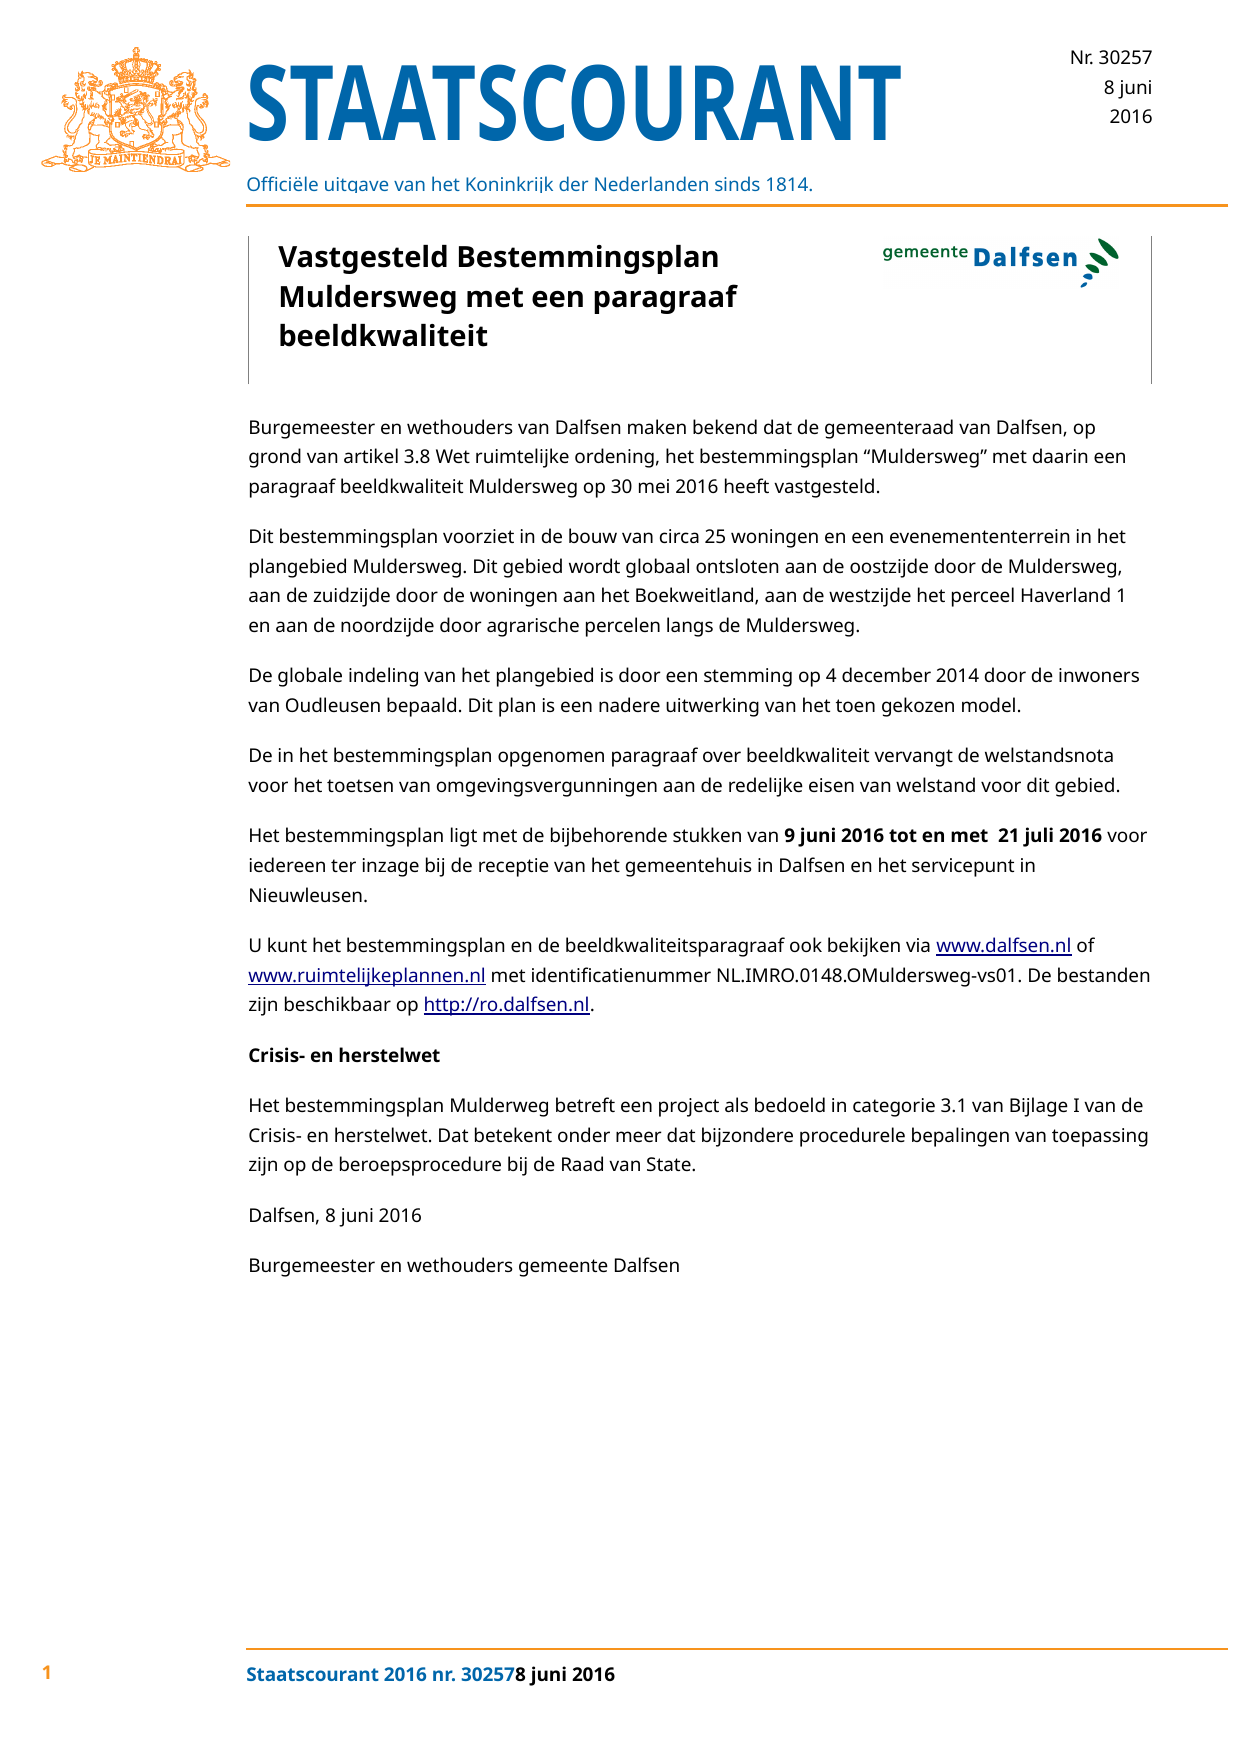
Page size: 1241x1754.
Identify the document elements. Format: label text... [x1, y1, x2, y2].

text Crisis- en herstelwet [248, 1042, 1152, 1068]
picture [882, 236, 1119, 289]
text De globale indeling van het plangebied is door een stemming op 4 december 2014 door de inwoners van Oudleusen bepaald. Dit plan is een nadere uitwerking van het toen gekozen model. [248, 663, 1152, 718]
text Het bestemmingsplan ligt met de bijbehorende stukken van 9 juni 2016 tot en met 21 juli 2016 voor iedereen ter inzage bij de receptie van het gemeentehuis in Dalfsen en het servicepunt in Nieuwleusen. [248, 823, 1152, 908]
text Het bestemmingsplan Mulderweg betreft een project als bedoeld in categorie 3.1 van Bijlage I van de Crisis- en herstelwet. Dat betekent onder meer dat bijzondere procedurele bepalingen van toepassing zijn op de beroepsprocedure bij de Raad van State. [248, 1092, 1152, 1177]
table_header [850, 236, 1151, 384]
text Dit bestemmingsplan voorziet in de bouw van circa 25 woningen en een evenemententerrein in het plangebied Muldersweg. Dit gebied wordt globaal ontsloten aan de oostzijde door de Muldersweg, aan de zuidzijde door de woningen aan het Boekweitland, aan de westzijde het perceel Haverland 1 en aan de noordzijde door agrarische percelen langs de Muldersweg. [248, 523, 1152, 638]
text De in het bestemmingsplan opgenomen paragraaf over beeldkwaliteit vervangt de welstandsnota voor het toetsen van omgevingsvergunningen aan de redelijke eisen van welstand voor dit gebied. [248, 743, 1152, 798]
text Dalfsen, 8 juni 2016 [248, 1202, 1152, 1228]
picture [41, 47, 231, 172]
text Burgemeester en wethouders gemeente Dalfsen [248, 1252, 1152, 1278]
text Burgemeester en wethouders van Dalfsen maken bekend dat de gemeenteraad van Dalfsen, op grond van artikel 3.8 Wet ruimtelijke ordening, het bestemmingsplan “Muldersweg” met daarin een paragraaf beeldkwaliteit Muldersweg op 30 mei 2016 heeft vastgesteld. [248, 414, 1152, 499]
table_header Vastgesteld Bestemmingsplan Muldersweg met een paragraaf beeldkwaliteit [249, 236, 850, 384]
text U kunt het bestemmingsplan en de beeldkwaliteitsparagraaf ook bekijken via www.dalfsen.nl of www.ruimtelijkeplannen.nl met identificatienummer NL.IMRO.0148.OMuldersweg-vs01. De bestanden zijn beschikbaar op http://ro.dalfsen.nl. [248, 932, 1152, 1017]
